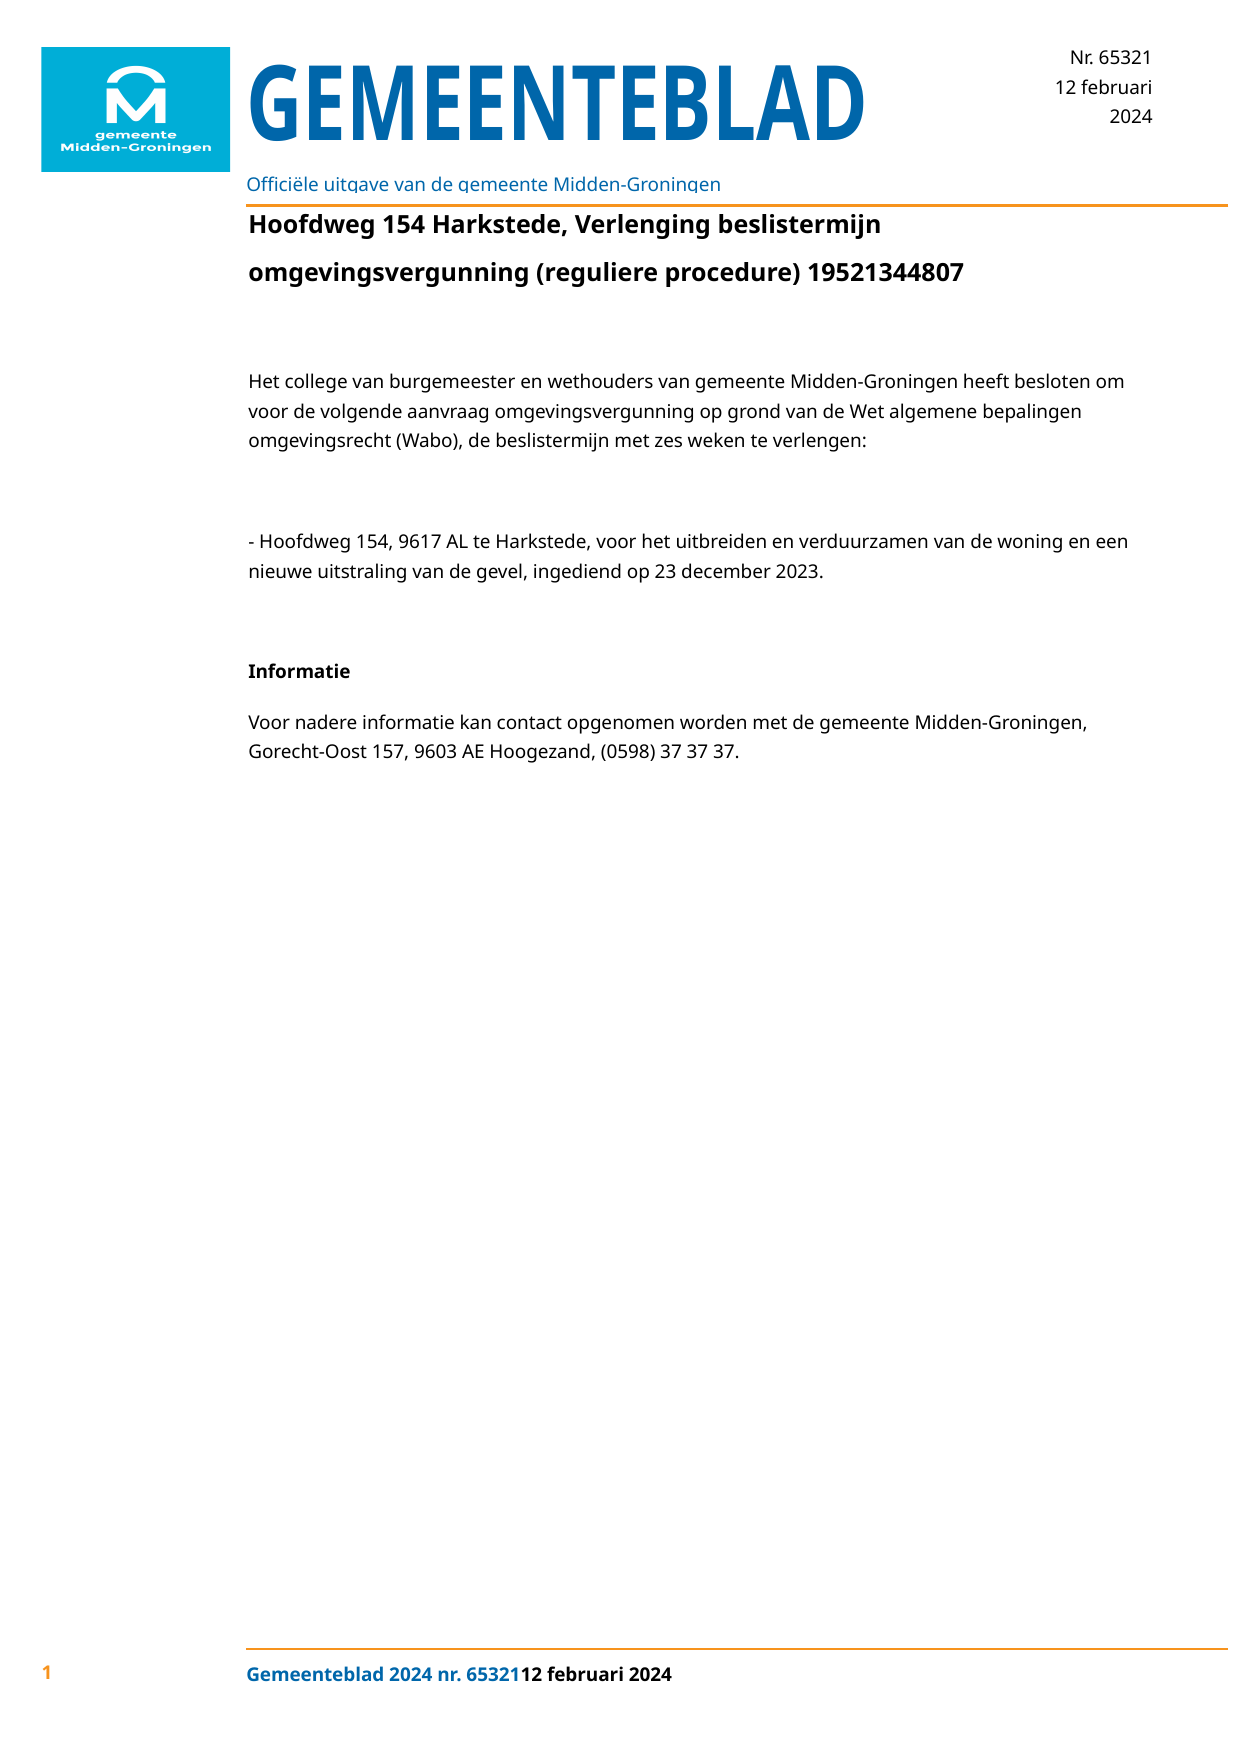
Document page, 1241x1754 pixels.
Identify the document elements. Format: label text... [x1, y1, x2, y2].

picture [107, 89, 165, 122]
text Het college van burgemeester en wethouders van gemeente Midden-Groningen heeft besloten om voor de volgende aanvraag omgevingsvergunning op grond van de Wet algemene bepalingen omgevingsrecht (Wabo), de beslistermijn met zes weken te verlengen: [248, 368, 1152, 453]
text Informatie [248, 659, 1152, 684]
text - Hoofdweg 154, 9617 AL te Harkstede, voor het uitbreiden en verduurzamen van de woning en een nieuwe uitstraling van de gevel, ingediend op 23 december 2023. [248, 528, 1152, 584]
picture [184, 146, 190, 153]
text Hoofdweg 154 Harkstede, Verlenging beslistermijn omgevingsvergunning (reguliere procedure) 19521344807 [248, 207, 1152, 288]
picture [108, 66, 164, 82]
text Voor nadere informatie kan contact opgenomen worden met de gemeente Midden-Groningen, Gorecht-Oost 157, 9603 AE Hoogezand, (0598) 37 37 37. [248, 709, 1152, 764]
